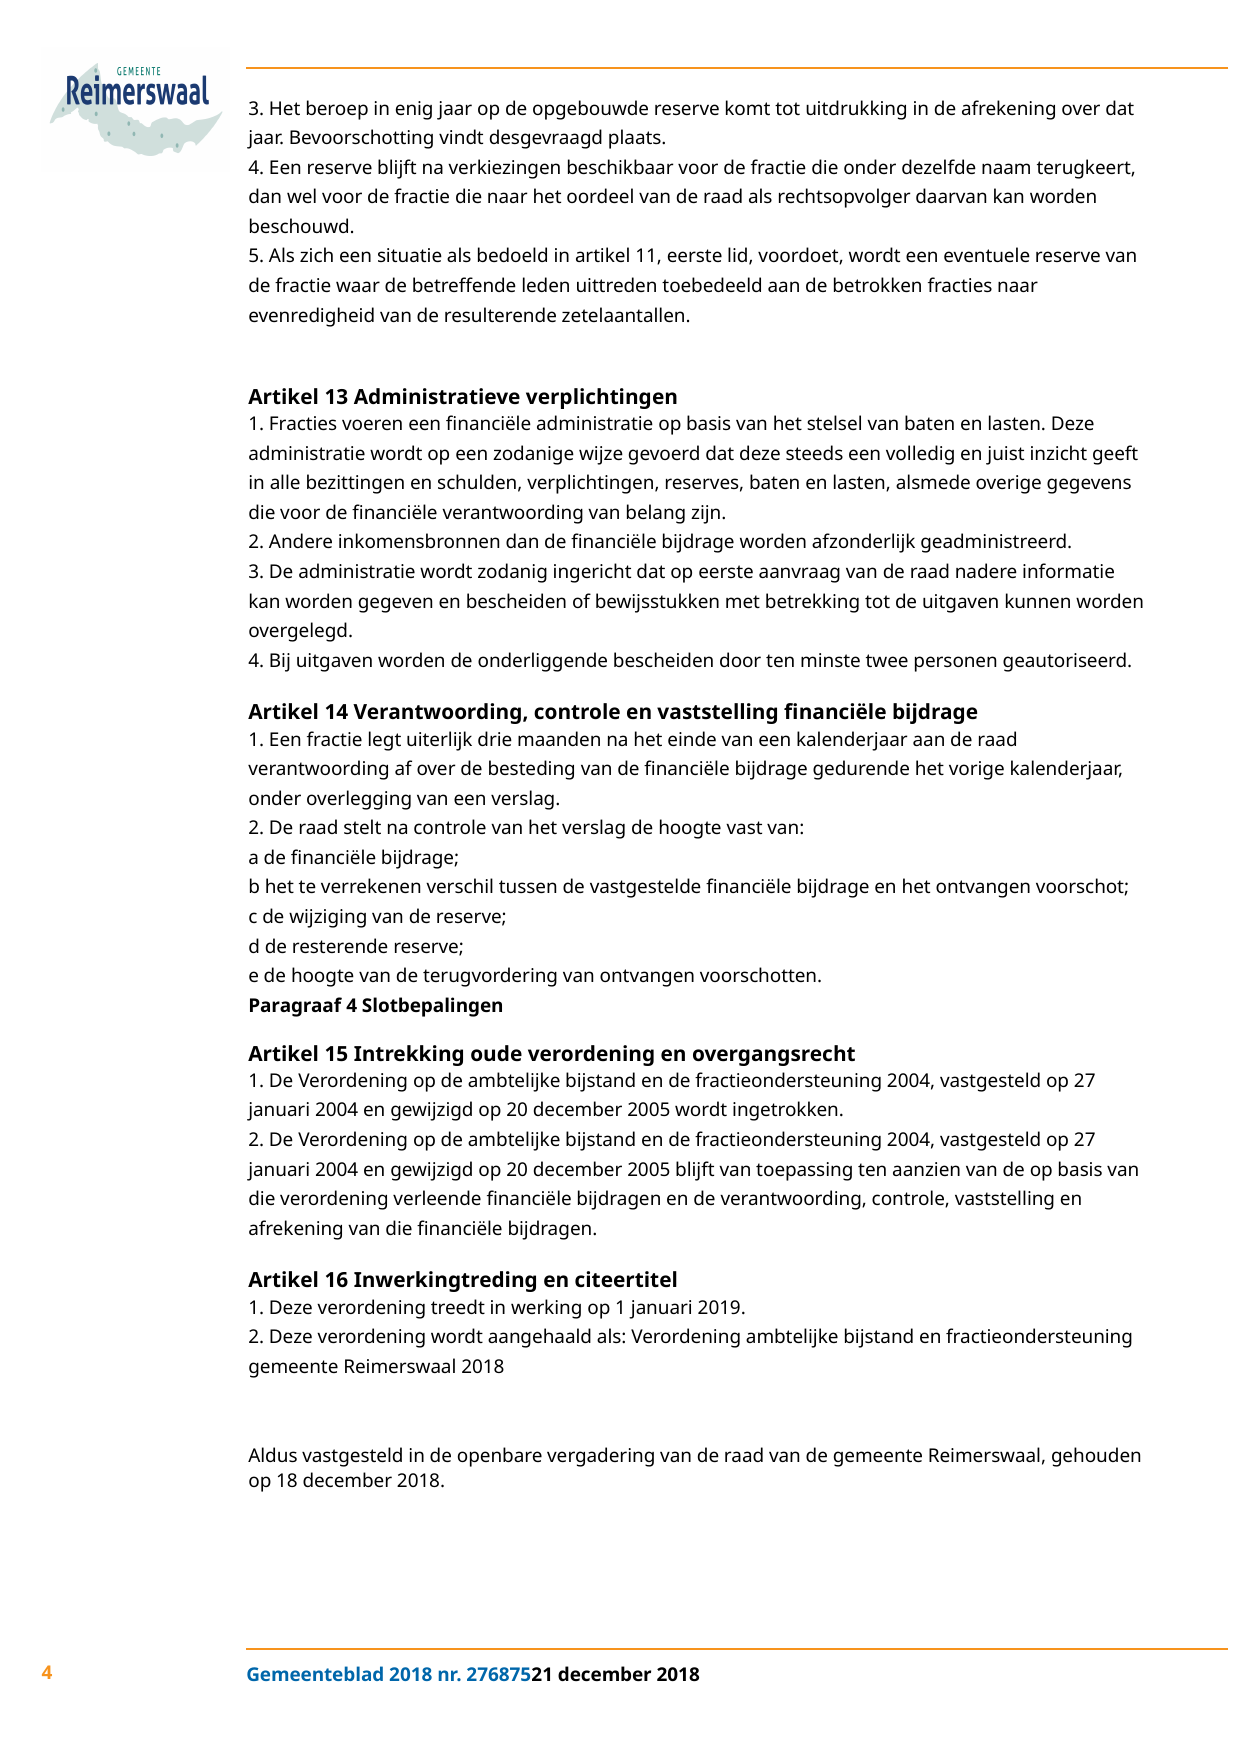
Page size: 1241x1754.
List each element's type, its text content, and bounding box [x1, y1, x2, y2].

text b het te verrekenen verschil tussen de vastgestelde financiële bijdrage en het ontvangen voorschot; [248, 874, 1152, 899]
text 1. De Verordening op de ambtelijke bijstand en de fractieondersteuning 2004, vastgesteld op 27 januari 2004 en gewijzigd op 20 december 2005 wordt ingetrokken. [248, 1067, 1152, 1122]
text 2. De raad stelt na controle van het verslag de hoogte vast van: [248, 814, 1152, 840]
text 1. Fracties voeren een financiële administratie op basis van het stelsel van baten en lasten. Deze administratie wordt op een zodanige wijze gevoerd dat deze steeds een volledig en juist inzicht geeft in alle bezittingen en schulden, verplichtingen, reserves, baten en lasten, alsmede overige gegevens die voor de financiële verantwoording van belang zijn. [248, 410, 1152, 525]
text 4. Een reserve blijft na verkiezingen beschikbaar voor de fractie die onder dezelfde naam terugkeert, dan wel voor de fractie die naar het oordeel van de raad als rechtsopvolger daarvan kan worden beschouwd. [248, 154, 1152, 239]
text 1. Deze verordening treedt in werking op 1 januari 2019. [248, 1294, 1152, 1319]
text 2. De Verordening op de ambtelijke bijstand en de fractieondersteuning 2004, vastgesteld op 27 januari 2004 en gewijzigd op 20 december 2005 blijft van toepassing ten aanzien van de op basis van die verordening verleende financiële bijdragen en de verantwoording, controle, vaststelling en afrekening van die financiële bijdragen. [248, 1126, 1152, 1241]
text e de hoogte van de terugvordering van ontvangen voorschotten. [248, 962, 1152, 988]
text Artikel 13 Administratieve verplichtingen [248, 382, 1152, 410]
text Aldus vastgesteld in de openbare vergadering van de raad van de gemeente Reimerswaal, gehouden op 18 december 2018. [248, 1442, 1152, 1493]
text 3. Het beroep in enig jaar op de opgebouwde reserve komt tot uitdrukking in de afrekening over dat jaar. Bevoorschotting vindt desgevraagd plaats. [248, 95, 1152, 150]
text Artikel 16 Inwerkingtreding en citeertitel [248, 1265, 1152, 1294]
text 1. Een fractie legt uiterlijk drie maanden na het einde van een kalenderjaar aan de raad verantwoording af over de besteding van de financiële bijdrage gedurende het vorige kalenderjaar, onder overlegging van een verslag. [248, 726, 1152, 811]
text 5. Als zich een situatie als bedoeld in artikel 11, eerste lid, voordoet, wordt een eventuele reserve van de fractie waar de betreffende leden uittreden toebedeeld aan de betrokken fracties naar evenredigheid van de resulterende zetelaantallen. [248, 243, 1152, 328]
text 2. Andere inkomensbronnen dan de financiële bijdrage worden afzonderlijk geadministreerd. [248, 529, 1152, 554]
picture [41, 47, 231, 172]
text 4. Bij uitgaven worden de onderliggende bescheiden door ten minste twee personen geautoriseerd. [248, 647, 1152, 673]
text c de wijziging van de reserve; [248, 903, 1152, 929]
text Artikel 14 Verantwoording, controle en vaststelling financiële bijdrage [248, 697, 1152, 726]
text Artikel 15 Intrekking oude verordening en overgangsrecht [248, 1039, 1152, 1067]
text 2. Deze verordening wordt aangehaald als: Verordening ambtelijke bijstand en fractieondersteuning gemeente Reimerswaal 2018 [248, 1323, 1152, 1379]
text 3. De administratie wordt zodanig ingericht dat op eerste aanvraag van de raad nadere informatie kan worden gegeven en bescheiden of bewijsstukken met betrekking tot de uitgaven kunnen worden overgelegd. [248, 558, 1152, 643]
text Paragraaf 4 Slotbepalingen [248, 992, 1152, 1018]
text a de financiële bijdrage; [248, 844, 1152, 870]
text d de resterende reserve; [248, 933, 1152, 959]
